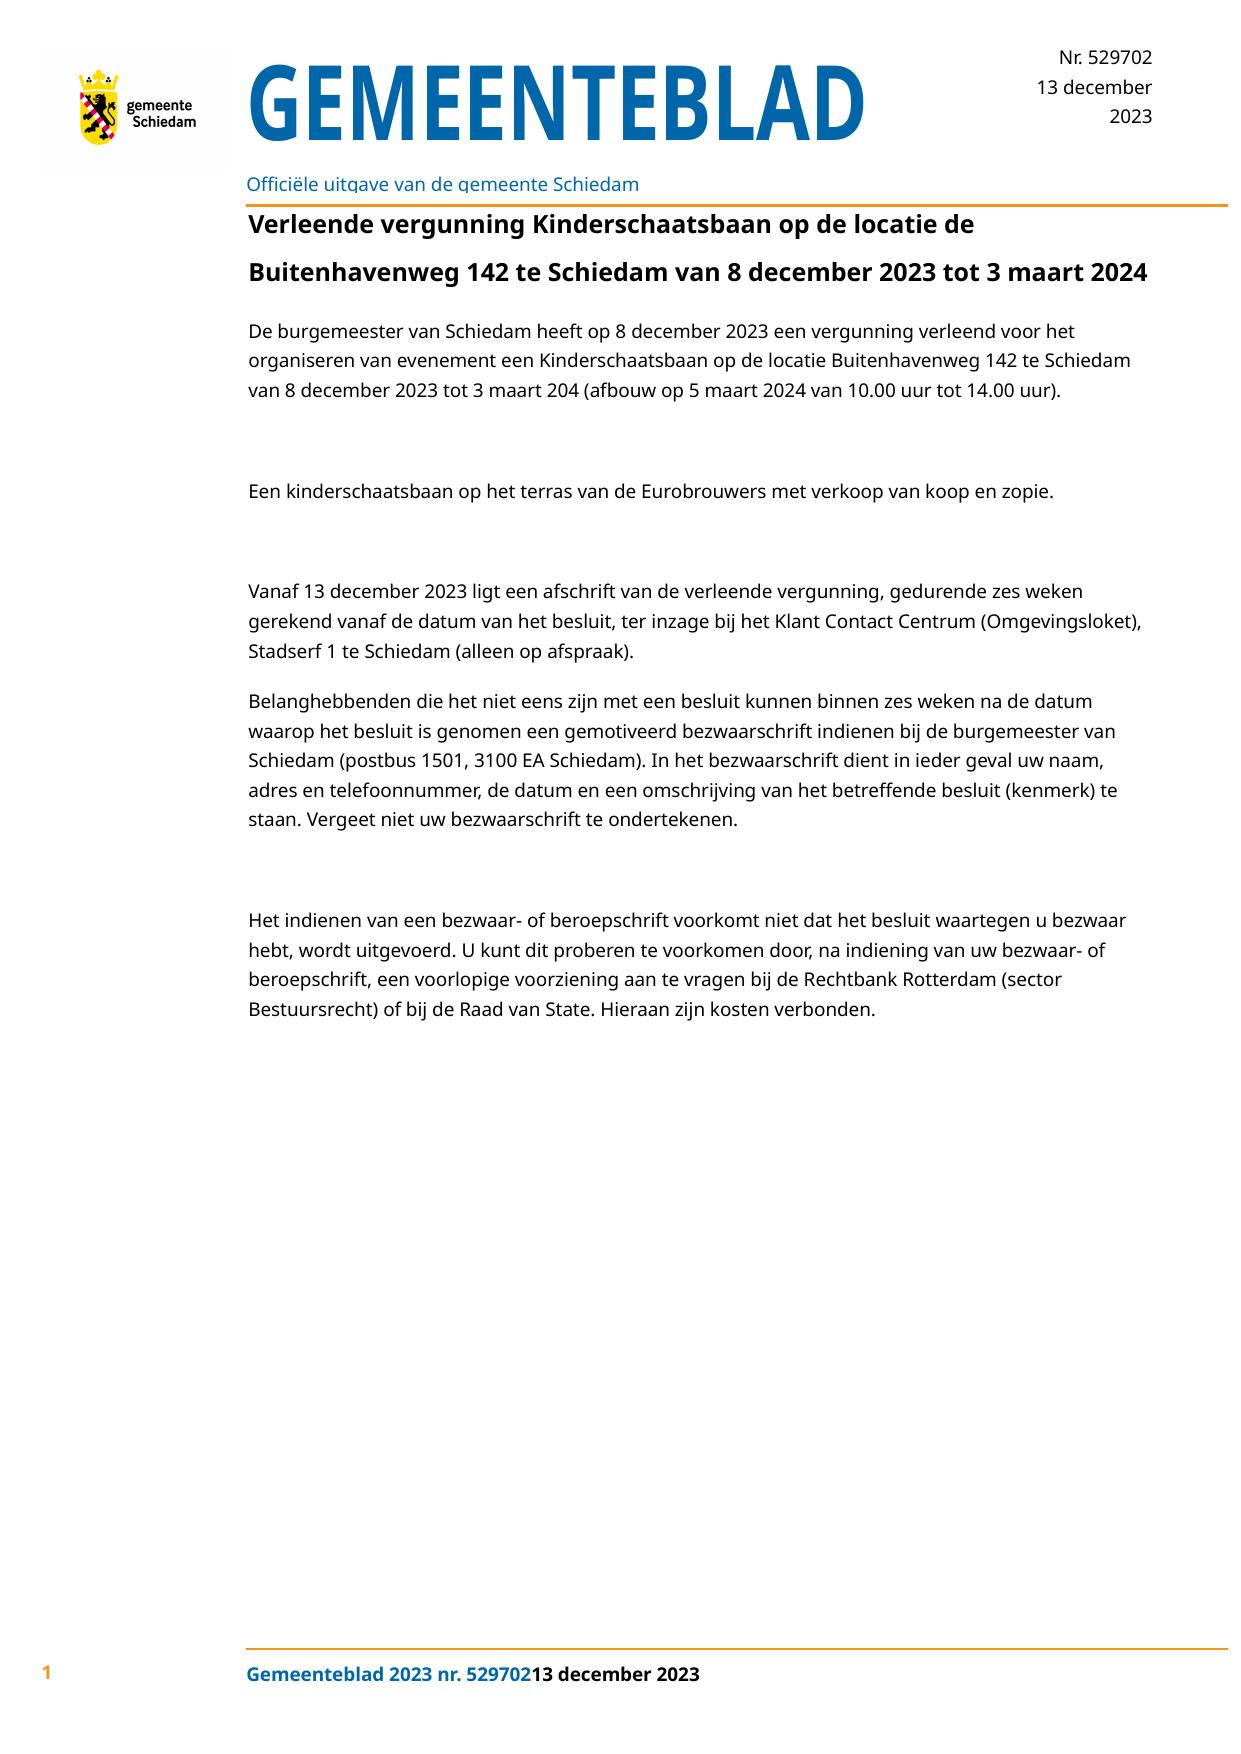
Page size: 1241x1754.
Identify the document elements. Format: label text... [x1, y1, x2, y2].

text De burgemeester van Schiedam heeft op 8 december 2023 een vergunning verleend voor het organiseren van evenement een Kinderschaatsbaan op de locatie Buitenhavenweg 142 te Schiedam van 8 december 2023 tot 3 maart 204 (afbouw op 5 maart 2024 van 10.00 uur tot 14.00 uur). [248, 318, 1152, 403]
picture [41, 47, 231, 172]
text Het indienen van een bezwaar- of beroepschrift voorkomt niet dat het besluit waartegen u bezwaar hebt, wordt uitgevoerd. U kunt dit proberen te voorkomen door, na indiening van uw bezwaar- of beroepschrift, een voorlopige voorziening aan te vragen bij de Rechtbank Rotterdam (sector Bestuursrecht) of bij de Raad van State. Hieraan zijn kosten verbonden. [248, 907, 1152, 1022]
text Verleende vergunning Kinderschaatsbaan op de locatie de Buitenhavenweg 142 te Schiedam van 8 december 2023 tot 3 maart 2024 [248, 207, 1152, 288]
text Een kinderschaatsbaan op het terras van de Eurobrouwers met verkoop van koop en zopie. [248, 478, 1152, 504]
text Vanaf 13 december 2023 ligt een afschrift van de verleende vergunning, gedurende zes weken gerekend vanaf de datum van het besluit, ter inzage bij het Klant Contact Centrum (Omgevingsloket), Stadserf 1 te Schiedam (alleen op afspraak). [248, 579, 1152, 664]
text Belanghebbenden die het niet eens zijn met een besluit kunnen binnen zes weken na de datum waarop het besluit is genomen een gemotiveerd bezwaarschrift indienen bij de burgemeester van Schiedam (postbus 1501, 3100 EA Schiedam). In het bezwaarschrift dient in ieder geval uw naam, adres en telefoonnummer, de datum en een omschrijving van het betreffende besluit (kenmerk) te staan. Vergeet niet uw bezwaarschrift te ondertekenen. [248, 688, 1152, 832]
